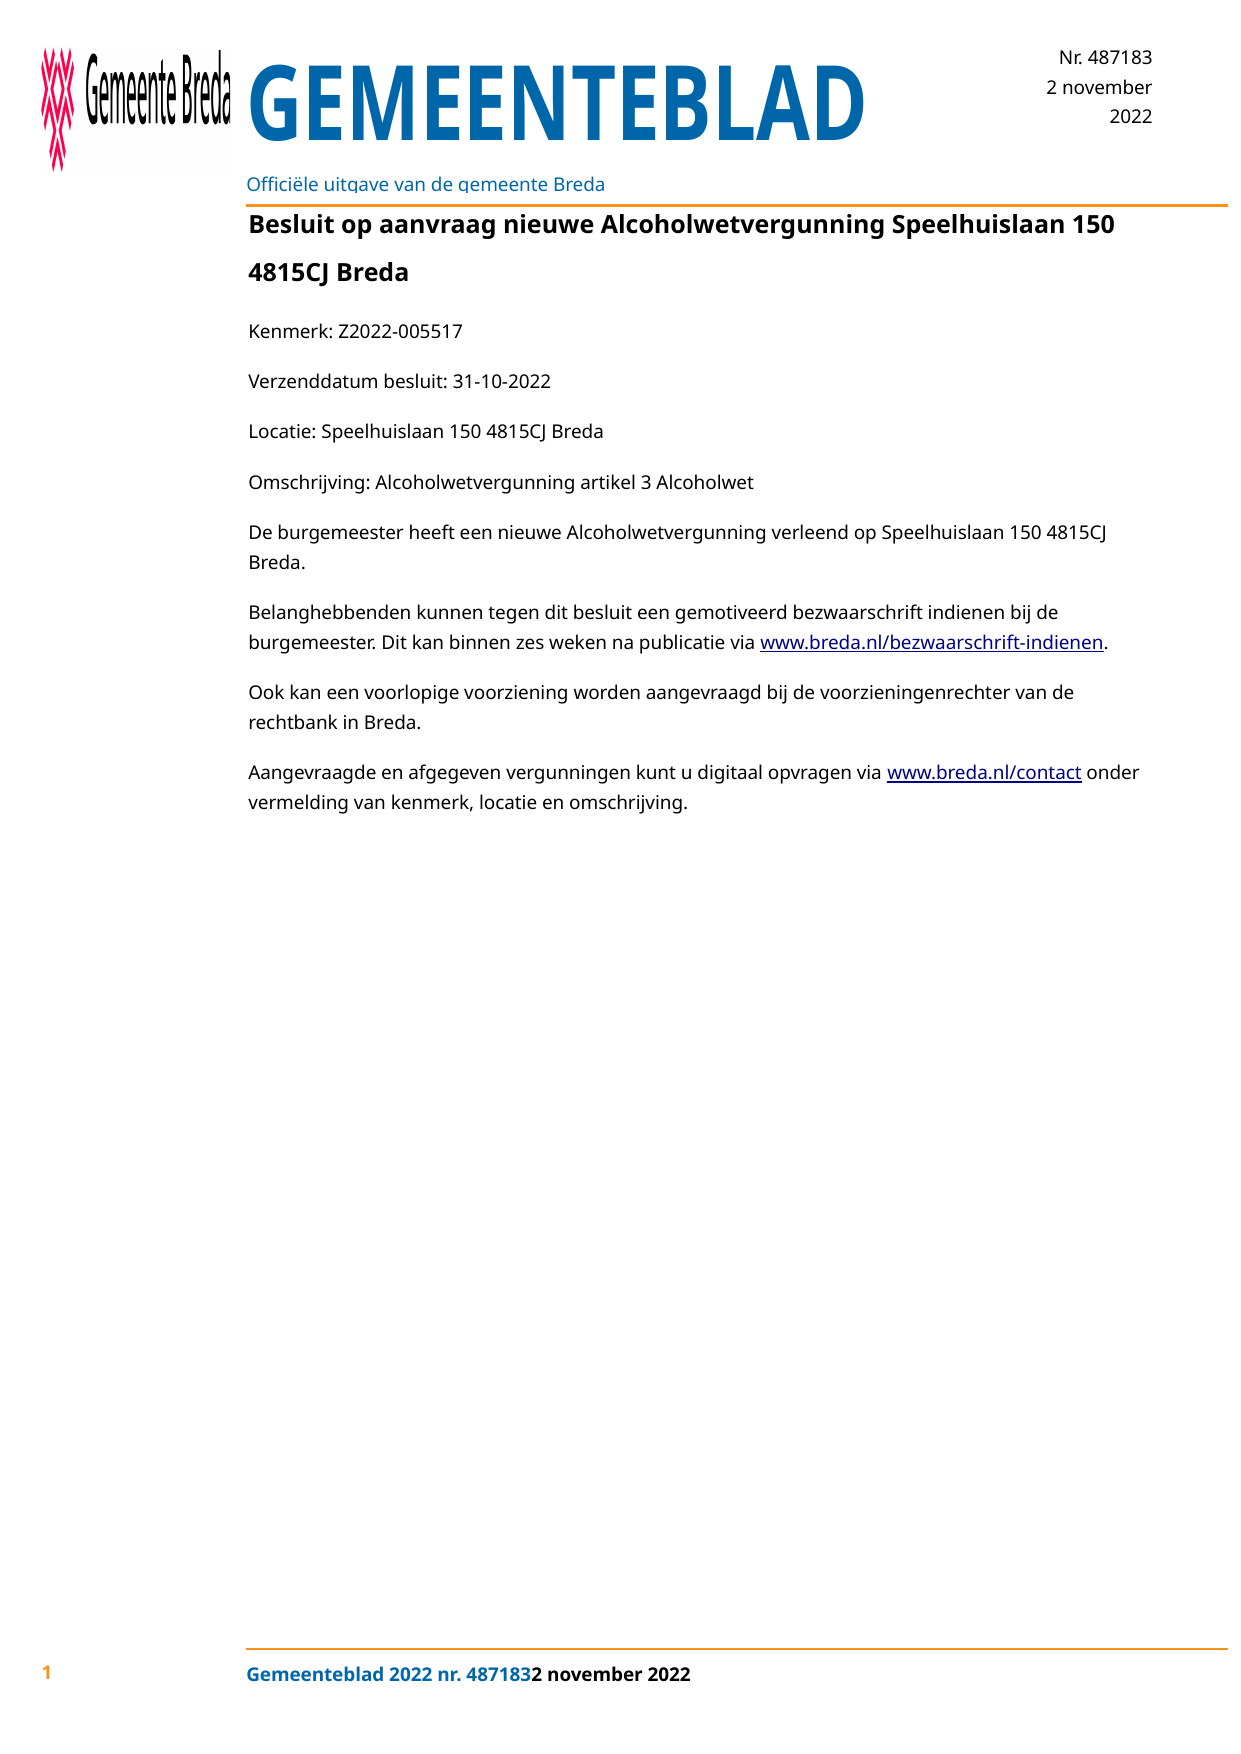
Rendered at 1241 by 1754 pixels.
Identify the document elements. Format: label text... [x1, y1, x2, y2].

text Belanghebbenden kunnen tegen dit besluit een gemotiveerd bezwaarschrift indienen bij de burgemeester. Dit kan binnen zes weken na publicatie via www.breda.nl/bezwaarschrift-indienen. [248, 599, 1152, 655]
text Aangevraagde en afgegeven vergunningen kunt u digitaal opvragen via www.breda.nl/contact onder vermelding van kenmerk, locatie en omschrijving. [248, 759, 1152, 815]
text Ook kan een voorlopige voorziening worden aangevraagd bij de voorzieningenrechter van de rechtbank in Breda. [248, 679, 1152, 735]
text Kenmerk: Z2022-005517 [248, 318, 1152, 344]
text Besluit op aanvraag nieuwe Alcoholwetvergunning Speelhuislaan 150 4815CJ Breda [248, 207, 1152, 288]
text Locatie: Speelhuislaan 150 4815CJ Breda [248, 419, 1152, 444]
text De burgemeester heeft een nieuwe Alcoholwetvergunning verleend op Speelhuislaan 150 4815CJ Breda. [248, 519, 1152, 575]
text Verzenddatum besluit: 31-10-2022 [248, 368, 1152, 394]
picture [41, 47, 231, 172]
text Omschrijving: Alcoholwetvergunning artikel 3 Alcoholwet [248, 469, 1152, 495]
